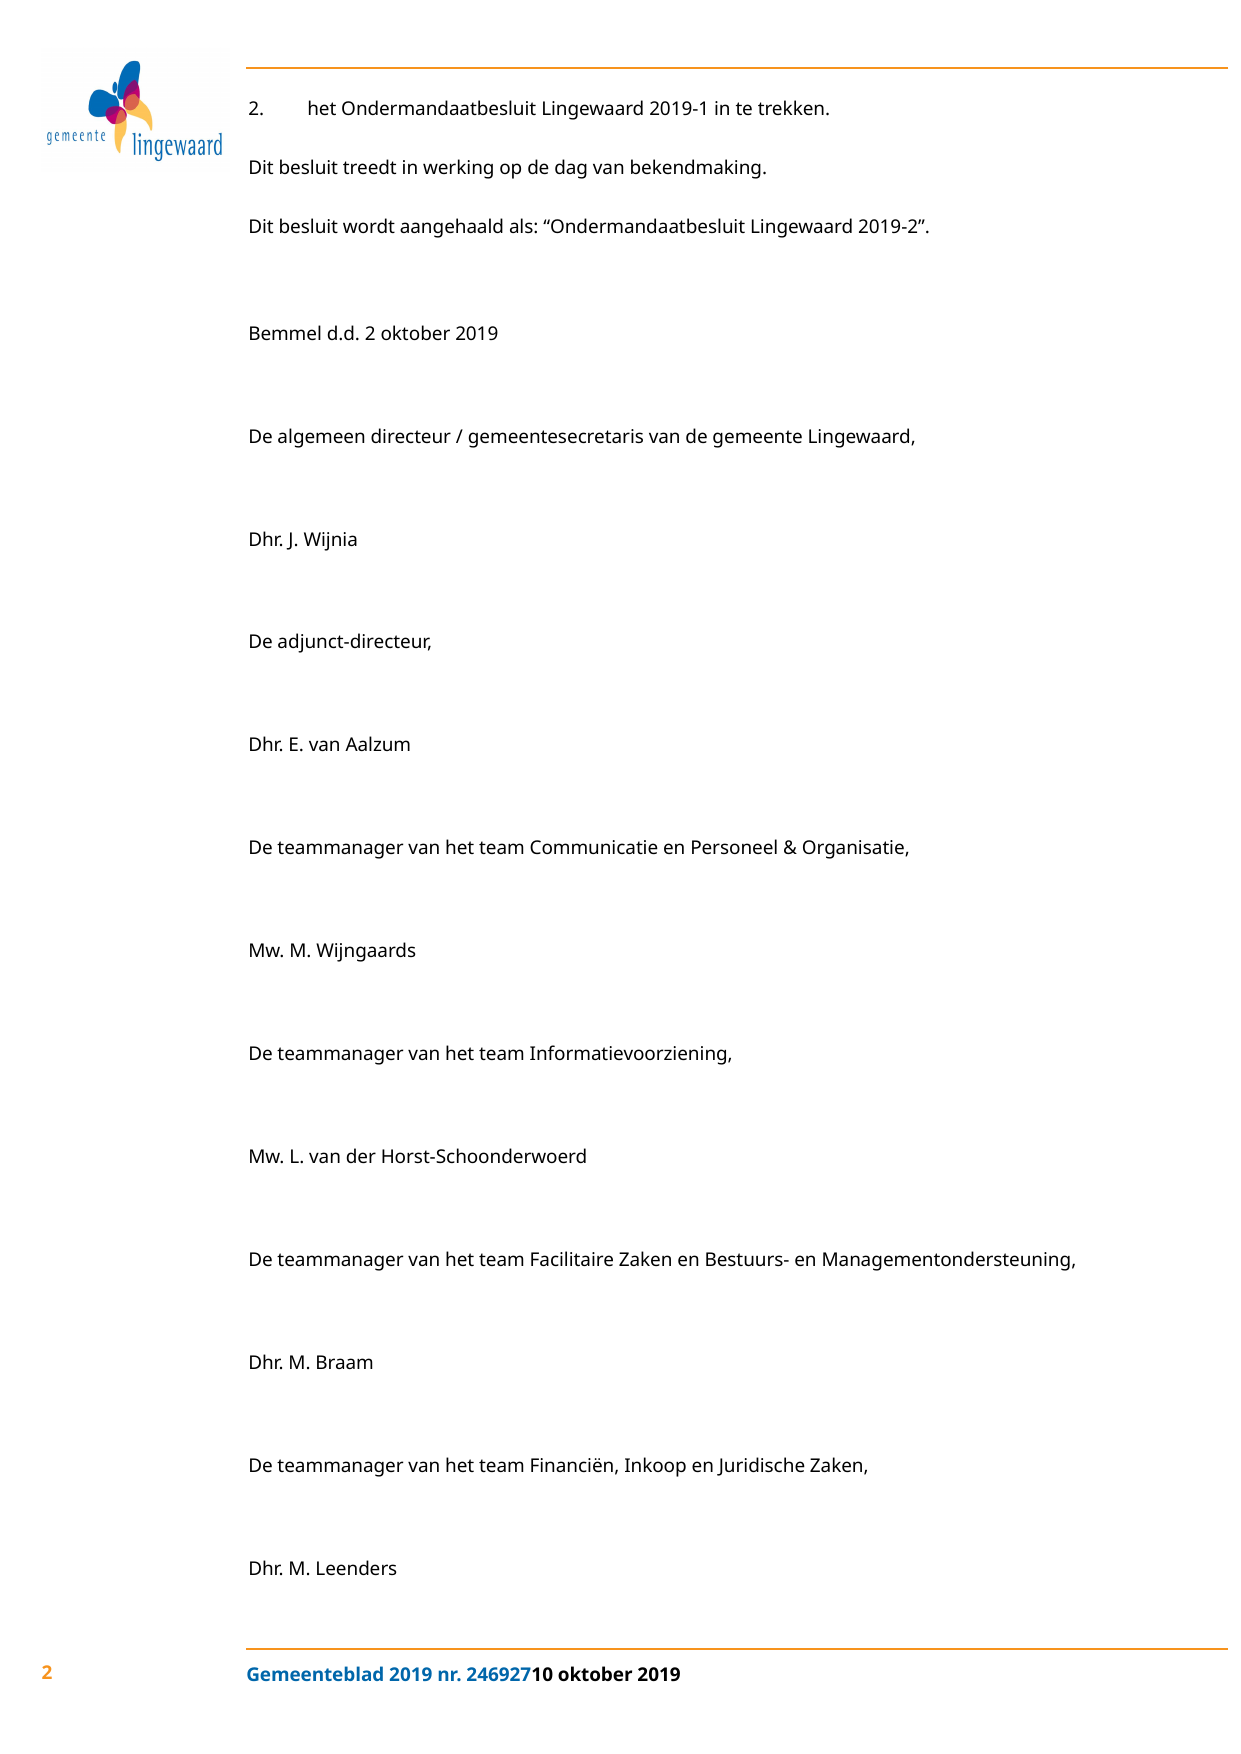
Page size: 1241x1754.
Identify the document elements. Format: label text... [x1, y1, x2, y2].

text Dhr. M. Leenders [248, 1555, 1152, 1581]
text De algemeen directeur / gemeentesecretaris van de gemeente Lingewaard, [248, 423, 1152, 448]
text Dit besluit treedt in werking op de dag van bekendmaking. [248, 154, 1152, 180]
text Dit besluit wordt aangehaald als: “Ondermandaatbesluit Lingewaard 2019-2”. [248, 213, 1152, 239]
text Dhr. E. van Aalzum [248, 732, 1152, 757]
text De adjunct-directeur, [248, 629, 1152, 654]
text Dhr. M. Braam [248, 1349, 1152, 1375]
text Bemmel d.d. 2 oktober 2019 [248, 320, 1152, 346]
text De teammanager van het team Financiën, Inkoop en Juridische Zaken, [248, 1452, 1152, 1478]
text De teammanager van het team Communicatie en Personeel & Organisatie, [248, 834, 1152, 860]
text De teammanager van het team Informatievoorziening, [248, 1040, 1152, 1066]
list het Ondermandaatbesluit Lingewaard 2019-1 in te trekken. [248, 95, 1152, 121]
text De teammanager van het team Facilitaire Zaken en Bestuurs- en Managementondersteuning, [248, 1246, 1152, 1272]
text Mw. L. van der Horst-Schoonderwoerd [248, 1143, 1152, 1169]
text Dhr. J. Wijnia [248, 526, 1152, 551]
picture [41, 47, 231, 172]
text Mw. M. Wijngaards [248, 937, 1152, 963]
